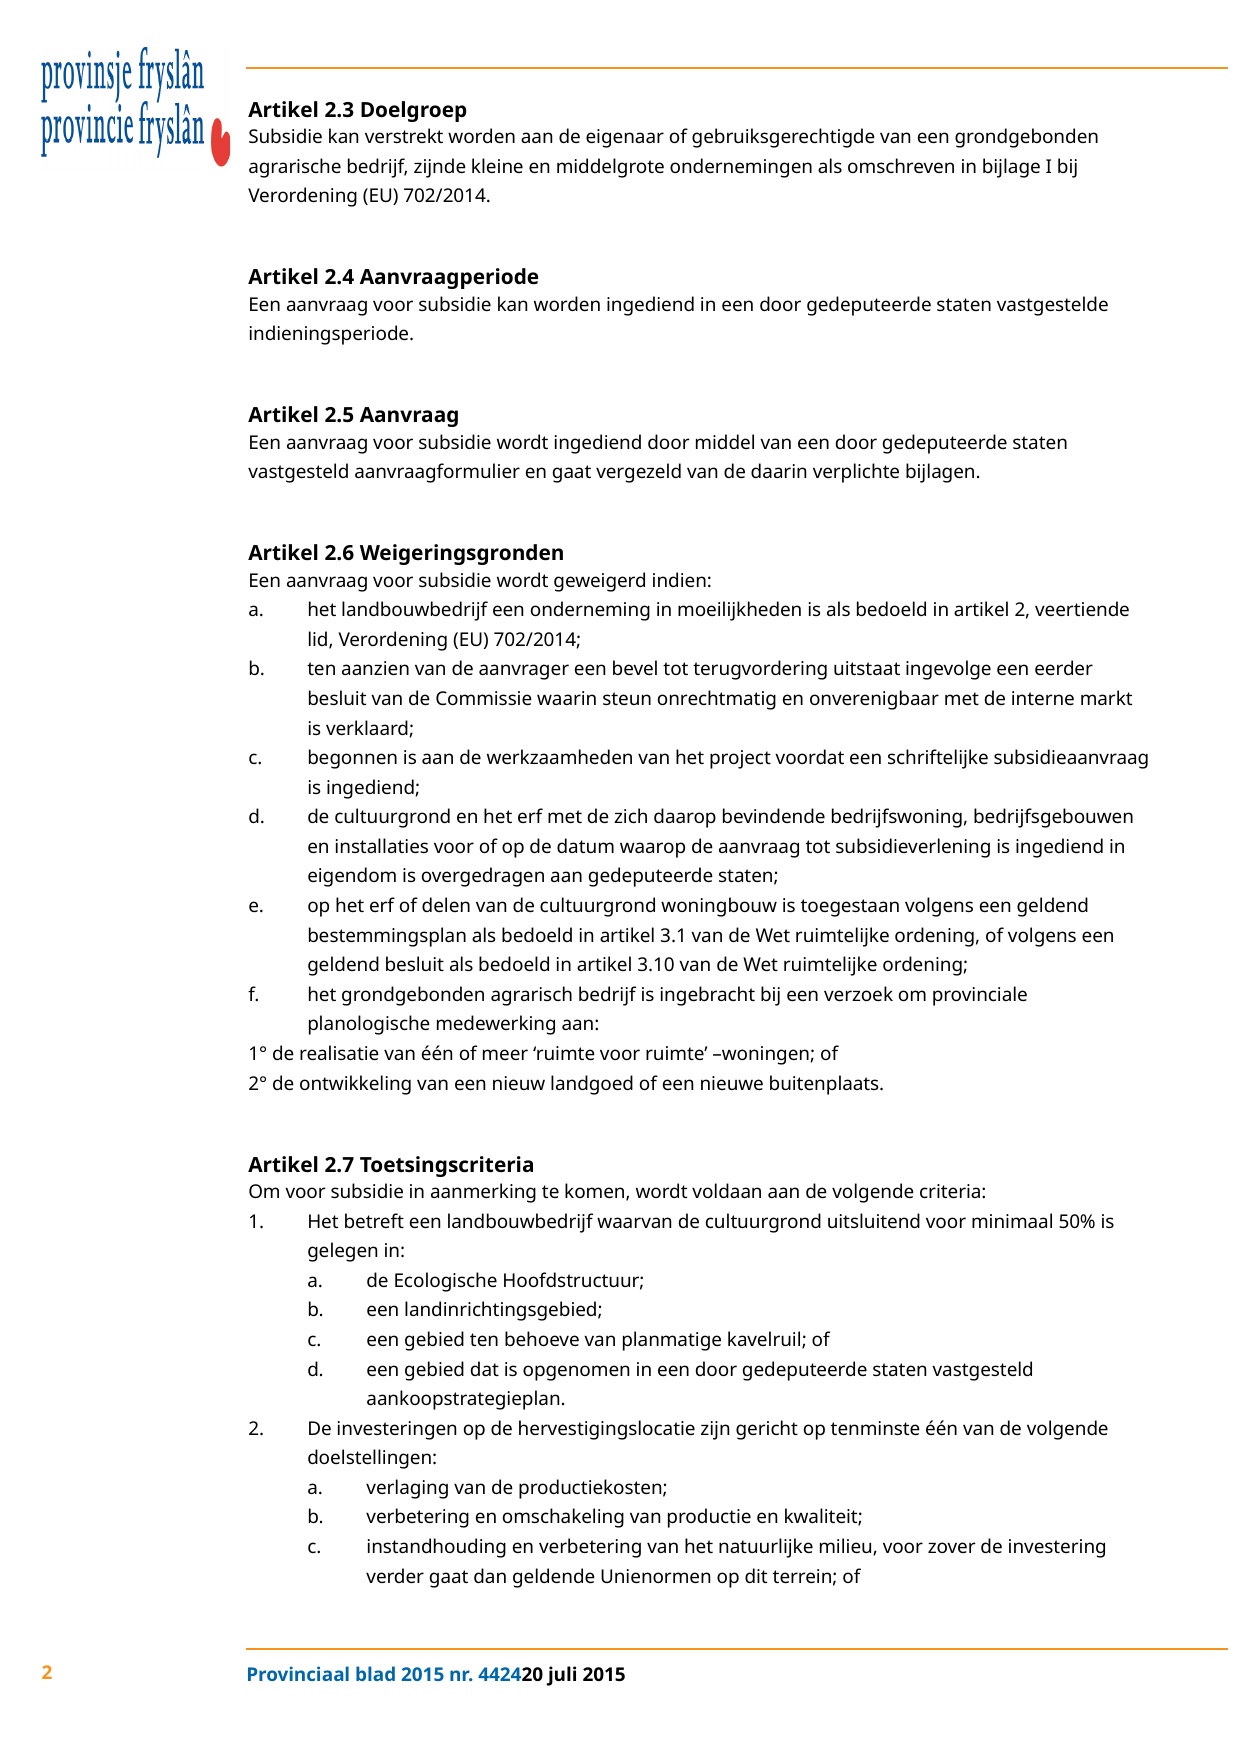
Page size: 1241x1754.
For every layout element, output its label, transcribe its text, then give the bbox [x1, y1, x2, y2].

list de cultuurgrond en het erf met de zich daarop bevindende bedrijfswoning, bedrijfsgebouwen en installaties voor of op de datum waarop de aanvraag tot subsidieverlening is ingediend in eigendom is overgedragen aan gedeputeerde staten; [248, 803, 1152, 888]
text 2° de ontwikkeling van een nieuw landgoed of een nieuwe buitenplaats. [248, 1070, 1152, 1096]
list het landbouwbedrijf een onderneming in moeilijkheden is als bedoeld in artikel 2, veertiende lid, Verordening (EU) 702/2014; [248, 596, 1152, 652]
list een gebied dat is opgenomen in een door gedeputeerde staten vastgesteld aankoopstrategieplan. [307, 1356, 1152, 1411]
list een landinrichtingsgebied; [307, 1297, 1152, 1322]
text Een aanvraag voor subsidie wordt geweigerd indien: [248, 567, 1152, 593]
text Artikel 2.3 Doelgroep [248, 95, 1152, 123]
text Artikel 2.6 Weigeringsgronden [248, 538, 1152, 567]
text Een aanvraag voor subsidie kan worden ingediend in een door gedeputeerde staten vastgestelde indieningsperiode. [248, 291, 1152, 346]
picture [41, 47, 231, 172]
list Het betreft een landbouwbedrijf waarvan de cultuurgrond uitsluitend voor minimaal 50% is gelegen in: [248, 1208, 1152, 1263]
list instandhouding en verbetering van het natuurlijke milieu, voor zover de investering verder gaat dan geldende Unienormen op dit terrein; of [307, 1533, 1152, 1588]
list een gebied ten behoeve van planmatige kavelruil; of [307, 1326, 1152, 1352]
text Artikel 2.7 Toetsingscriteria [248, 1150, 1152, 1178]
list het grondgebonden agrarisch bedrijf is ingebracht bij een verzoek om provinciale planologische medewerking aan: [248, 981, 1152, 1036]
list op het erf of delen van de cultuurgrond woningbouw is toegestaan volgens een geldend bestemmingsplan als bedoeld in artikel 3.1 van de Wet ruimtelijke ordening, of volgens een geldend besluit als bedoeld in artikel 3.10 van de Wet ruimtelijke ordening; [248, 892, 1152, 977]
text Een aanvraag voor subsidie wordt ingediend door middel van een door gedeputeerde staten vastgesteld aanvraagformulier en gaat vergezeld van de daarin verplichte bijlagen. [248, 429, 1152, 484]
text Artikel 2.5 Aanvraag [248, 400, 1152, 429]
text Artikel 2.4 Aanvraagperiode [248, 262, 1152, 291]
text Subsidie kan verstrekt worden aan de eigenaar of gebruiksgerechtigde van een grondgebonden agrarische bedrijf, zijnde kleine en middelgrote ondernemingen als omschreven in bijlage I bij Verordening (EU) 702/2014. [248, 123, 1152, 208]
list begonnen is aan de werkzaamheden van het project voordat een schriftelijke subsidieaanvraag is ingediend; [248, 744, 1152, 800]
list verbetering en omschakeling van productie en kwaliteit; [307, 1504, 1152, 1529]
list de Ecologische Hoofdstructuur; [307, 1267, 1152, 1293]
list De investeringen op de hervestigingslocatie zijn gericht op tenminste één van de volgende doelstellingen: [248, 1415, 1152, 1470]
list ten aanzien van de aanvrager een bevel tot terugvordering uitstaat ingevolge een eerder besluit van de Commissie waarin steun onrechtmatig en onverenigbaar met de interne markt is verklaard; [248, 656, 1152, 741]
text Om voor subsidie in aanmerking te komen, wordt voldaan aan de volgende criteria: [248, 1178, 1152, 1204]
text 1° de realisatie van één of meer ‘ruimte voor ruimte’ –woningen; of [248, 1040, 1152, 1066]
list verlaging van de productiekosten; [307, 1474, 1152, 1500]
